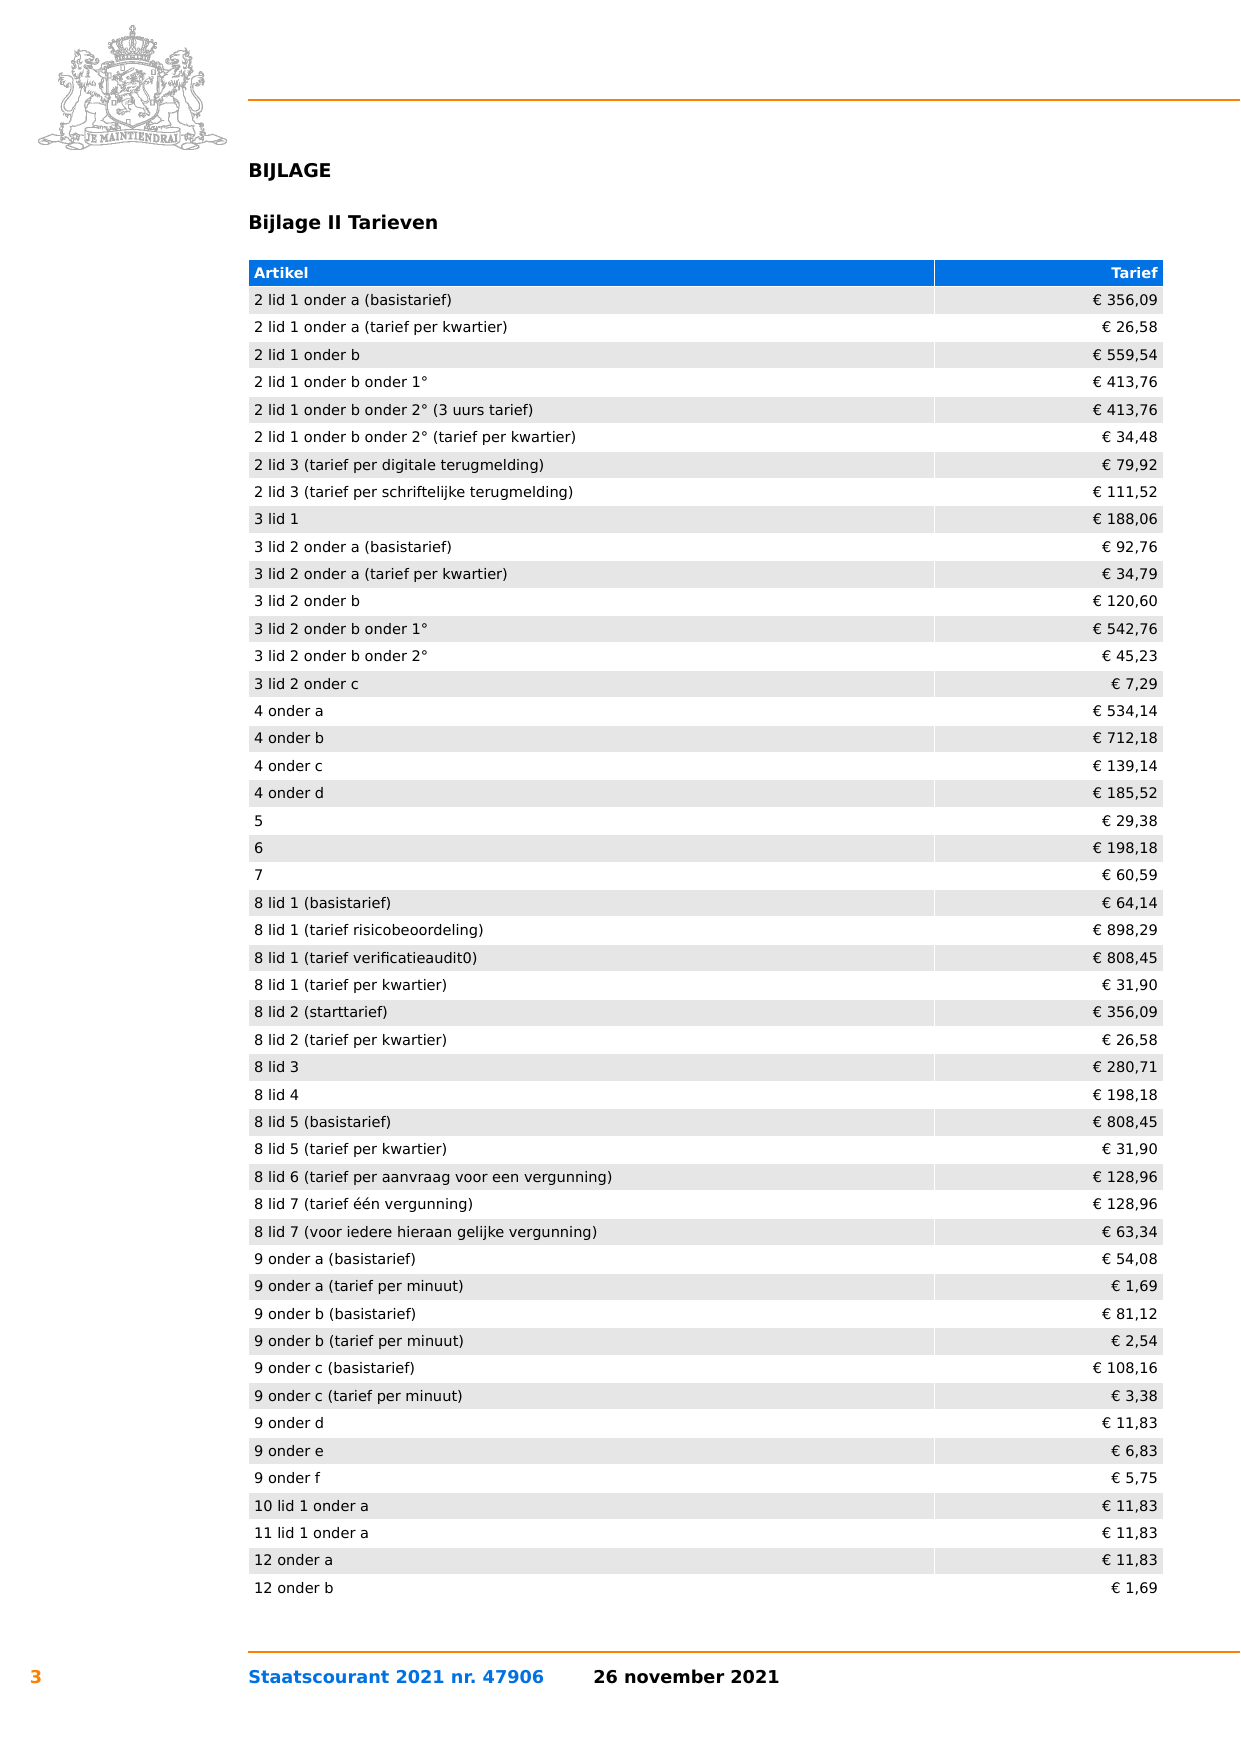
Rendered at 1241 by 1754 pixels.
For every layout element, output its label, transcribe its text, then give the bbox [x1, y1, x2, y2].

table_cell 9 onder b (basistarief) [249, 1301, 934, 1327]
table_header Artikel [249, 260, 934, 286]
table_cell € 185,52 [935, 780, 1163, 807]
table_cell € 712,18 [935, 726, 1163, 752]
table_cell € 31,90 [935, 1137, 1163, 1163]
table_cell € 29,38 [935, 808, 1163, 834]
table_cell € 26,58 [935, 1027, 1163, 1053]
table_cell 2 lid 3 (tarief per schriftelijke terugmelding) [249, 479, 934, 505]
table_cell 12 onder a [249, 1548, 934, 1574]
table_cell € 54,08 [935, 1246, 1163, 1272]
table_cell € 128,96 [935, 1164, 1163, 1190]
table_cell 2 lid 1 onder b onder 2° (3 uurs tarief) [249, 397, 934, 423]
subtitle Bijlage II Tarieven [248, 212, 1163, 234]
table_cell 8 lid 7 (voor iedere hieraan gelijke vergunning) [249, 1219, 934, 1245]
table_cell € 808,45 [935, 1109, 1163, 1136]
table_cell 2 lid 1 onder a (basistarief) [249, 287, 934, 314]
subtitle BIJLAGE [248, 160, 1163, 182]
table_cell € 559,54 [935, 342, 1163, 368]
table_cell € 356,09 [935, 287, 1163, 314]
table_cell € 3,38 [935, 1383, 1163, 1409]
table_cell 4 onder d [249, 780, 934, 807]
table_cell 9 onder a (basistarief) [249, 1246, 934, 1272]
table_cell € 79,92 [935, 452, 1163, 478]
table_cell 9 onder c (basistarief) [249, 1356, 934, 1382]
table_cell 4 onder c [249, 753, 934, 779]
table_cell 3 lid 2 onder b onder 1° [249, 616, 934, 642]
table_cell 8 lid 1 (tarief per kwartier) [249, 972, 934, 998]
table_cell € 413,76 [935, 397, 1163, 423]
table_cell € 60,59 [935, 863, 1163, 889]
table_cell 9 onder b (tarief per minuut) [249, 1328, 934, 1355]
table_cell € 898,29 [935, 918, 1163, 944]
table_cell 8 lid 1 (basistarief) [249, 890, 934, 916]
table_cell € 139,14 [935, 753, 1163, 779]
table_cell € 34,79 [935, 561, 1163, 588]
table_cell 9 onder f [249, 1465, 934, 1492]
table_cell € 188,06 [935, 506, 1163, 533]
picture [38, 25, 227, 150]
table_cell 3 lid 2 onder a (tarief per kwartier) [249, 561, 934, 588]
table_cell € 26,58 [935, 315, 1163, 341]
table_cell € 534,14 [935, 698, 1163, 724]
table_cell € 11,83 [935, 1411, 1163, 1437]
table_cell € 6,83 [935, 1438, 1163, 1464]
table_cell 9 onder a (tarief per minuut) [249, 1274, 934, 1300]
table_cell € 1,69 [935, 1575, 1163, 1601]
table_cell € 542,76 [935, 616, 1163, 642]
table_cell 7 [249, 863, 934, 889]
table_cell 8 lid 5 (basistarief) [249, 1109, 934, 1136]
table_cell € 280,71 [935, 1054, 1163, 1081]
table_cell 9 onder c (tarief per minuut) [249, 1383, 934, 1409]
table_cell € 111,52 [935, 479, 1163, 505]
table_cell 8 lid 2 (starttarief) [249, 1000, 934, 1026]
table_cell € 198,18 [935, 1082, 1163, 1108]
table_cell € 45,23 [935, 644, 1163, 670]
table_cell € 120,60 [935, 589, 1163, 615]
table_cell 5 [249, 808, 934, 834]
table_cell € 7,29 [935, 671, 1163, 697]
table_cell 8 lid 2 (tarief per kwartier) [249, 1027, 934, 1053]
table_cell € 11,83 [935, 1520, 1163, 1546]
table_cell 3 lid 2 onder b [249, 589, 934, 615]
table_cell 11 lid 1 onder a [249, 1520, 934, 1546]
table_cell € 63,34 [935, 1219, 1163, 1245]
table_cell 4 onder a [249, 698, 934, 724]
table_cell 10 lid 1 onder a [249, 1493, 934, 1519]
table_cell 2 lid 1 onder b [249, 342, 934, 368]
table_cell € 128,96 [935, 1191, 1163, 1218]
table_cell 3 lid 2 onder b onder 2° [249, 644, 934, 670]
table_cell € 81,12 [935, 1301, 1163, 1327]
table_cell 4 onder b [249, 726, 934, 752]
table_cell 3 lid 1 [249, 506, 934, 533]
table_cell 8 lid 1 (tarief risicobeoordeling) [249, 918, 934, 944]
table_cell 2 lid 1 onder b onder 2° (tarief per kwartier) [249, 424, 934, 451]
table_cell 9 onder d [249, 1411, 934, 1437]
table_cell € 34,48 [935, 424, 1163, 451]
table_cell 2 lid 1 onder b onder 1° [249, 370, 934, 396]
table_cell 2 lid 3 (tarief per digitale terugmelding) [249, 452, 934, 478]
table_cell € 198,18 [935, 835, 1163, 862]
table_cell 8 lid 7 (tarief één vergunning) [249, 1191, 934, 1218]
table_header Tarief [935, 260, 1163, 286]
table_cell 12 onder b [249, 1575, 934, 1601]
table_cell € 11,83 [935, 1493, 1163, 1519]
table_cell € 413,76 [935, 370, 1163, 396]
table_cell 3 lid 2 onder c [249, 671, 934, 697]
table_cell 8 lid 4 [249, 1082, 934, 1108]
table_cell 9 onder e [249, 1438, 934, 1464]
table_cell 6 [249, 835, 934, 862]
table_cell € 64,14 [935, 890, 1163, 916]
table_cell € 808,45 [935, 945, 1163, 971]
table_cell € 1,69 [935, 1274, 1163, 1300]
table_cell € 108,16 [935, 1356, 1163, 1382]
table_cell € 31,90 [935, 972, 1163, 998]
table_cell 8 lid 6 (tarief per aanvraag voor een vergunning) [249, 1164, 934, 1190]
table_cell € 11,83 [935, 1548, 1163, 1574]
table_cell € 5,75 [935, 1465, 1163, 1492]
table_cell 8 lid 5 (tarief per kwartier) [249, 1137, 934, 1163]
table_cell € 2,54 [935, 1328, 1163, 1355]
table_cell 8 lid 3 [249, 1054, 934, 1081]
table_cell € 92,76 [935, 534, 1163, 560]
table_cell 3 lid 2 onder a (basistarief) [249, 534, 934, 560]
table_cell 2 lid 1 onder a (tarief per kwartier) [249, 315, 934, 341]
table_cell € 356,09 [935, 1000, 1163, 1026]
table_cell 8 lid 1 (tarief verificatieaudit0) [249, 945, 934, 971]
